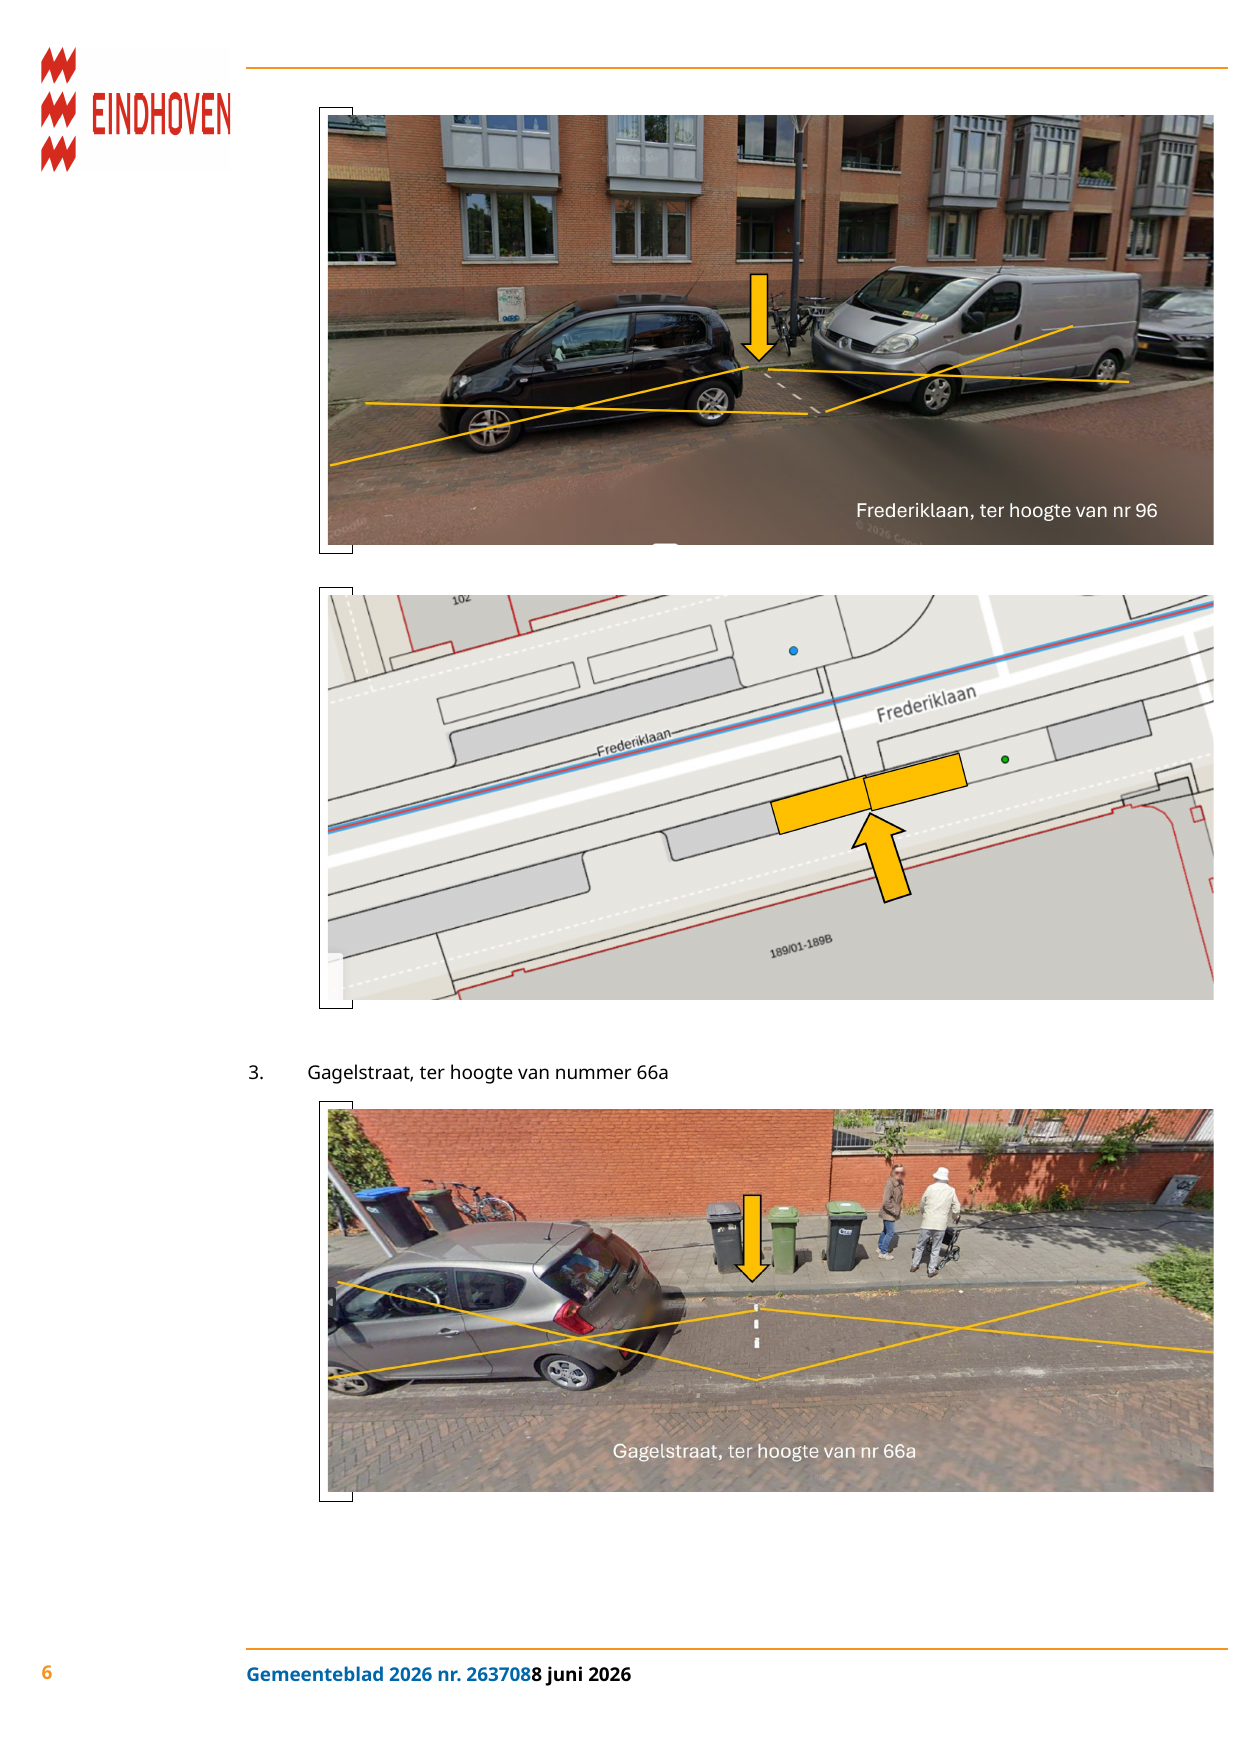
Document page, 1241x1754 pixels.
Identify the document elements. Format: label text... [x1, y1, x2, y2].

picture [327, 115, 1214, 545]
picture [41, 47, 231, 172]
list Gagelstraat, ter hoogte van nummer 66a [248, 1059, 1152, 1085]
picture [327, 595, 1214, 1000]
picture [327, 1109, 1214, 1492]
